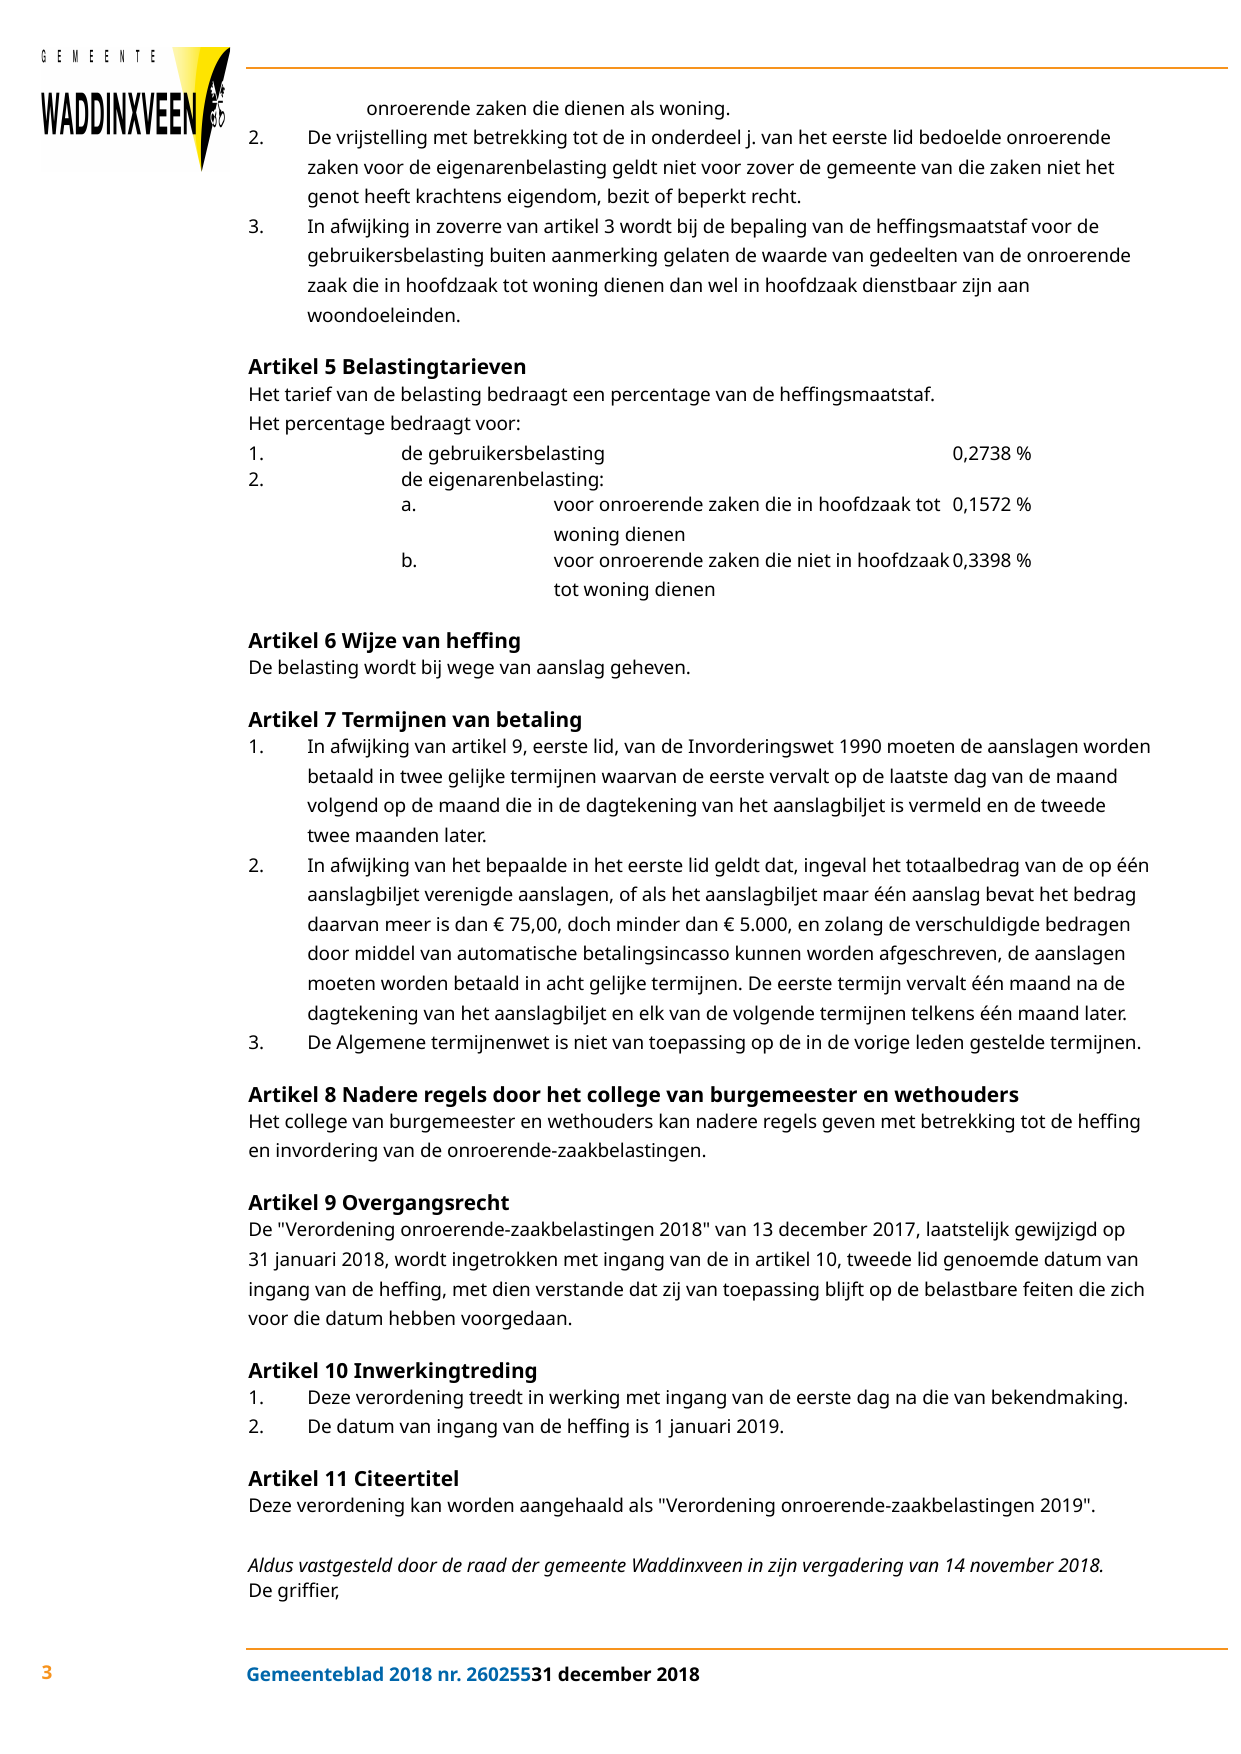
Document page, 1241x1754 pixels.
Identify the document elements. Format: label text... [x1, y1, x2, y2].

text De griffier, [248, 1577, 1152, 1603]
text Deze verordening kan worden aangehaald als "Verordening onroerende-zaakbelastingen 2019". [248, 1493, 1152, 1518]
text Het college van burgemeester en wethouders kan nadere regels geven met betrekking tot de heffing en invordering van de onroerende-zaakbelastingen. [248, 1108, 1152, 1163]
table_cell [248, 491, 401, 547]
table_cell voor onroerende zaken die in hoofdzaak tot woning dienen [554, 491, 952, 547]
table_cell 2. [248, 466, 401, 491]
table_header de gebruikersbelasting [401, 440, 952, 466]
text Het percentage bedraagt voor: [248, 410, 1152, 436]
text Artikel 6 Wijze van heffing [248, 626, 1152, 654]
list De datum van ingang van de heffing is 1 januari 2019. [248, 1414, 1152, 1439]
list In afwijking in zoverre van artikel 3 wordt bij de bepaling van de heffingsmaatstaf voor de gebruikersbelasting buiten aanmerking gelaten de waarde van gedeelten van de onroerende zaak die in hoofdzaak tot woning dienen dan wel in hoofdzaak dienstbaar zijn aan woondoeleinden. [248, 213, 1152, 328]
text Artikel 7 Termijnen van betaling [248, 705, 1152, 733]
table_header 0,2738 % [952, 440, 1152, 466]
text De "Verordening onroerende-zaakbelastingen 2018" van 13 december 2017, laatstelijk gewijzigd op 31 januari 2018, wordt ingetrokken met ingang van de in artikel 10, tweede lid genoemde datum van ingang van de heffing, met dien verstande dat zij van toepassing blijft op de belastbare feiten die zich voor die datum hebben voorgedaan. [248, 1217, 1152, 1331]
text Artikel 8 Nadere regels door het college van burgemeester en wethouders [248, 1080, 1152, 1108]
text De belasting wordt bij wege van aanslag geheven. [248, 654, 1152, 680]
table_cell [248, 547, 401, 602]
text Artikel 5 Belastingtarieven [248, 352, 1152, 381]
list De vrijstelling met betrekking tot de in onderdeel j. van het eerste lid bedoelde onroerende zaken voor de eigenarenbelasting geldt niet voor zover de gemeente van die zaken niet het genot heeft krachtens eigendom, bezit of beperkt recht. [248, 124, 1152, 209]
table_cell 0,1572 % [952, 491, 1152, 547]
list In afwijking van het bepaalde in het eerste lid geldt dat, ingeval het totaalbedrag van de op één aanslagbiljet verenigde aanslagen, of als het aanslagbiljet maar één aanslag bevat het bedrag daarvan meer is dan € 75,00, doch minder dan € 5.000, en zolang de verschuldigde bedragen door middel van automatische betalingsincasso kunnen worden afgeschreven, de aanslagen moeten worden betaald in acht gelijke termijnen. De eerste termijn vervalt één maand na de dagtekening van het aanslagbiljet en elk van de volgende termijnen telkens één maand later. [248, 852, 1152, 1025]
table_cell 0,3398 % [952, 547, 1152, 602]
list onroerende zaken die dienen als woning. [307, 95, 1152, 121]
list De Algemene termijnenwet is niet van toepassing op de in de vorige leden gestelde termijnen. [248, 1029, 1152, 1055]
table_cell b. [401, 547, 554, 602]
list Deze verordening treedt in werking met ingang van de eerste dag na die van bekendmaking. [248, 1384, 1152, 1410]
text Artikel 9 Overgangsrecht [248, 1188, 1152, 1217]
table_cell [952, 466, 1152, 491]
text Artikel 11 Citeertitel [248, 1464, 1152, 1493]
table_header 1. [248, 440, 401, 466]
text Aldus vastgesteld door de raad der gemeente Waddinxveen in zijn vergadering van 14 november 2018. [248, 1552, 1152, 1577]
table_cell a. [401, 491, 554, 547]
table_cell de eigenarenbelasting: [401, 466, 952, 491]
table_cell voor onroerende zaken die niet in hoofdzaak tot woning dienen [554, 547, 952, 602]
list In afwijking van artikel 9, eerste lid, van de Invorderingswet 1990 moeten de aanslagen worden betaald in twee gelijke termijnen waarvan de eerste vervalt op de laatste dag van de maand volgend op de maand die in de dagtekening van het aanslagbiljet is vermeld en de tweede twee maanden later. [248, 733, 1152, 848]
text Het tarief van de belasting bedraagt een percentage van de heffingsmaatstaf. [248, 381, 1152, 406]
picture [41, 47, 231, 172]
text Artikel 10 Inwerkingtreding [248, 1356, 1152, 1384]
